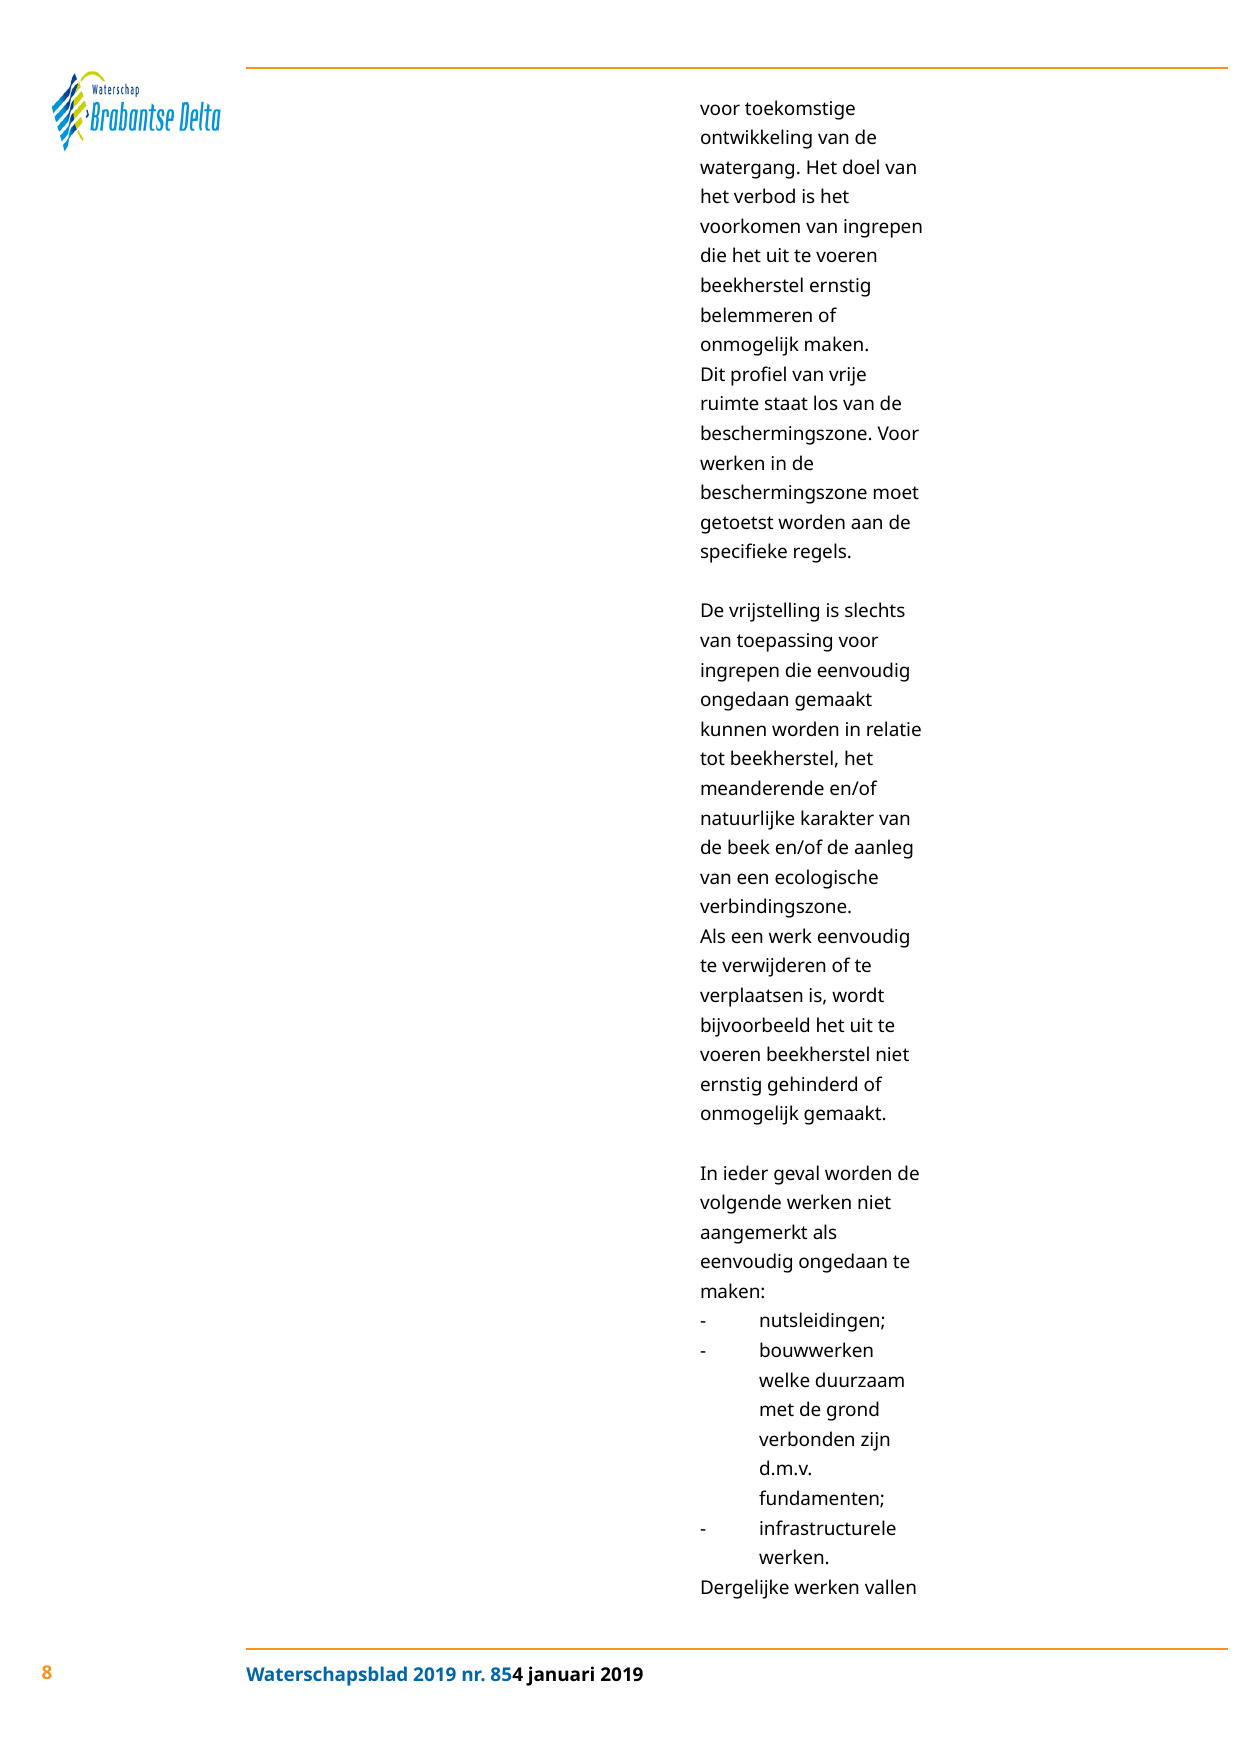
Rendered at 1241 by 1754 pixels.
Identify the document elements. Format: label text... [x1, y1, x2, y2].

table_cell [926, 95, 1152, 1600]
table_cell [248, 95, 474, 1600]
table_cell voor toekomstige ontwikkeling van de watergang. Het doel van het verbod is het voorkomen van ingrepen die het uit te voeren beekherstel ernstig belemmeren of onmogelijk maken. Dit profiel van vrije ruimte staat los van de beschermingszone. Voor werken in de beschermingszone moet getoetst worden aan de specifieke regels. De vrijstelling is slechts van toepassing voor ingrepen die eenvoudig ongedaan gemaakt kunnen worden in relatie tot beekherstel, het meanderende en/of natuurlijke karakter van de beek en/of de aanleg van een ecologische verbindingszone. Als een werk eenvoudig te verwijderen of te verplaatsen is, wordt bijvoorbeeld het uit te voeren beekherstel niet ernstig gehinderd of onmogelijk gemaakt. In ieder geval worden de volgende werken niet aangemerkt als eenvoudig ongedaan te maken: nutsleidingen; bouwwerken welke duurzaam met de grond verbonden zijn d.m.v. fundamenten; infrastructurele werken. Dergelijke werken vallen [700, 95, 926, 1600]
picture [41, 47, 231, 172]
table_cell [474, 95, 700, 1600]
